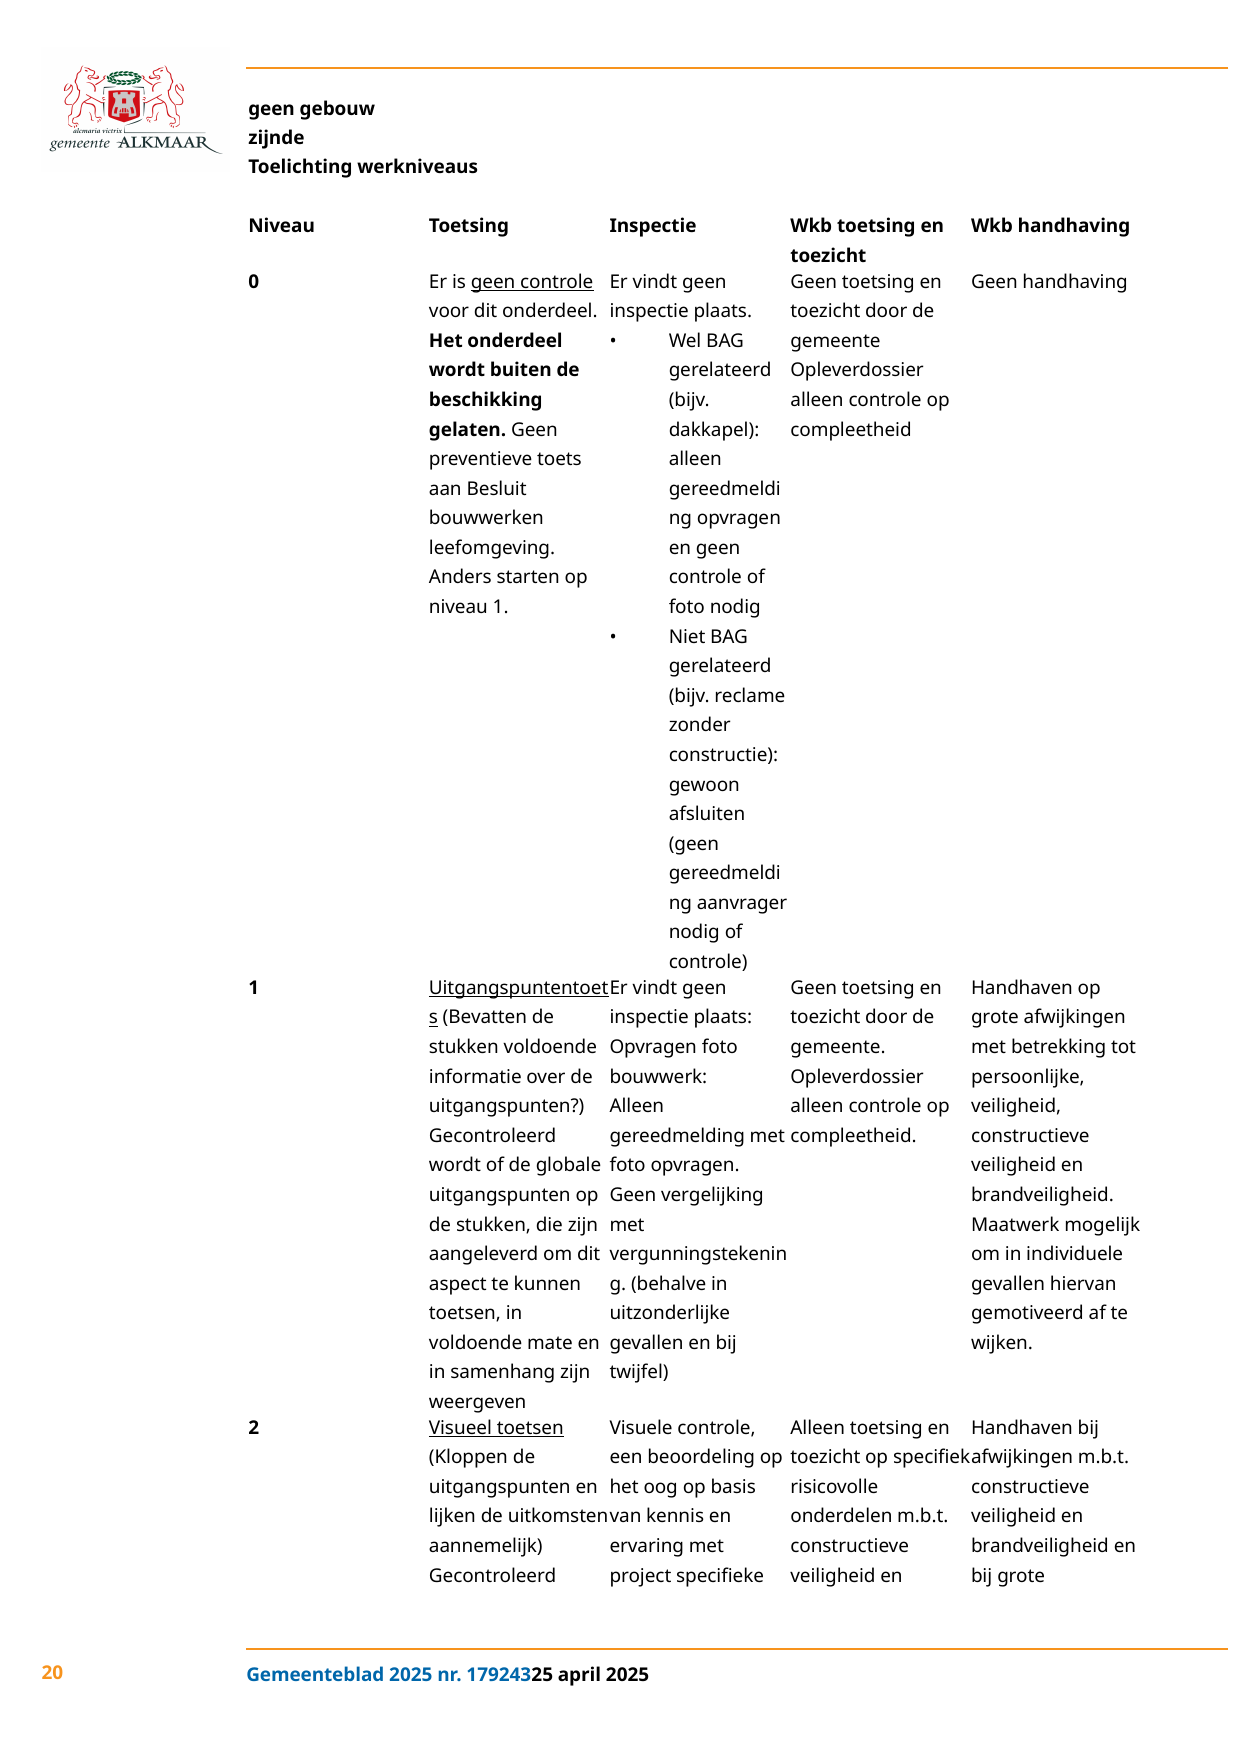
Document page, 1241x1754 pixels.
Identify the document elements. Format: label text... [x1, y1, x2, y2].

table_cell Er vindt geen inspectie plaats. Wel BAG gerelateerd (bijv. dakkapel): alleen gereedmelding opvragen en geen controle of foto nodig Niet BAG gerelateerd (bijv. reclame zonder constructie): gewoon afsluiten (geen gereedmelding aanvrager nodig of controle) [609, 268, 790, 974]
table_header Niveau [248, 213, 429, 268]
table_cell geen gebouw zijnde [248, 95, 398, 150]
table_cell 2 [248, 1414, 429, 1588]
table_header Wkb handhaving [971, 213, 1152, 268]
table_cell [399, 95, 549, 150]
table_cell Visuele controle, een beoordeling op het oog op basis van kennis en ervaring met project specifieke [609, 1414, 790, 1588]
table_cell Geen toetsing en toezicht door de gemeente Opleverdossier alleen controle op compleetheid [790, 268, 971, 974]
table_cell [850, 95, 1001, 150]
table_cell Handhaven bij afwijkingen m.b.t. constructieve veiligheid en brandveiligheid en bij grote [971, 1414, 1152, 1588]
table_cell - [1001, 95, 1152, 150]
table_cell 0 [248, 268, 429, 974]
picture [41, 47, 231, 172]
text Toelichting werkniveaus [248, 153, 1152, 179]
table_cell 1 [248, 974, 429, 1414]
table_cell Uitgangspuntentoet [429, 974, 609, 996]
table_cell Er is geen controle voor dit onderdeel. Het onderdeel wordt buiten de beschikking gelaten. Geen preventieve toets aan Besluit bouwwerken leefomgeving. Anders starten op niveau 1. [429, 268, 609, 974]
table_header Inspectie [609, 213, 790, 268]
table_cell Alleen toetsing en toezicht op specifiek risicovolle onderdelen m.b.t. constructieve veiligheid en [790, 1414, 971, 1588]
table_header Toetsing [429, 213, 609, 268]
table_cell [549, 95, 700, 150]
table_header Wkb toetsing en toezicht [790, 213, 971, 268]
table_cell Geen toetsing en toezicht door de gemeente. Opleverdossier alleen controle op compleetheid. [790, 974, 971, 1414]
table_cell Er vindt geen inspectie plaats: Opvragen foto bouwwerk: Alleen gereedmelding met foto opvragen. Geen vergelijking met vergunningstekening. (behalve in uitzonderlijke gevallen en bij twijfel) [609, 974, 790, 1414]
table_cell [700, 95, 850, 150]
table_cell Geen handhaving [971, 268, 1152, 974]
table_cell Handhaven op grote afwijkingen met betrekking tot persoonlijke, veiligheid, constructieve veiligheid en brandveiligheid. Maatwerk mogelijk om in individuele gevallen hiervan gemotiveerd af te wijken. [971, 974, 1152, 1414]
table_cell s (Bevatten de stukken voldoende informatie over de uitgangspunten?) Gecontroleerd wordt of de globale uitgangspunten op de stukken, die zijn aangeleverd om dit aspect te kunnen toetsen, in voldoende mate en in samenhang zijn weergeven [429, 997, 609, 1414]
table_cell Visueel toetsen (Kloppen de uitgangspunten en lijken de uitkomsten aannemelijk) Gecontroleerd [429, 1414, 609, 1588]
